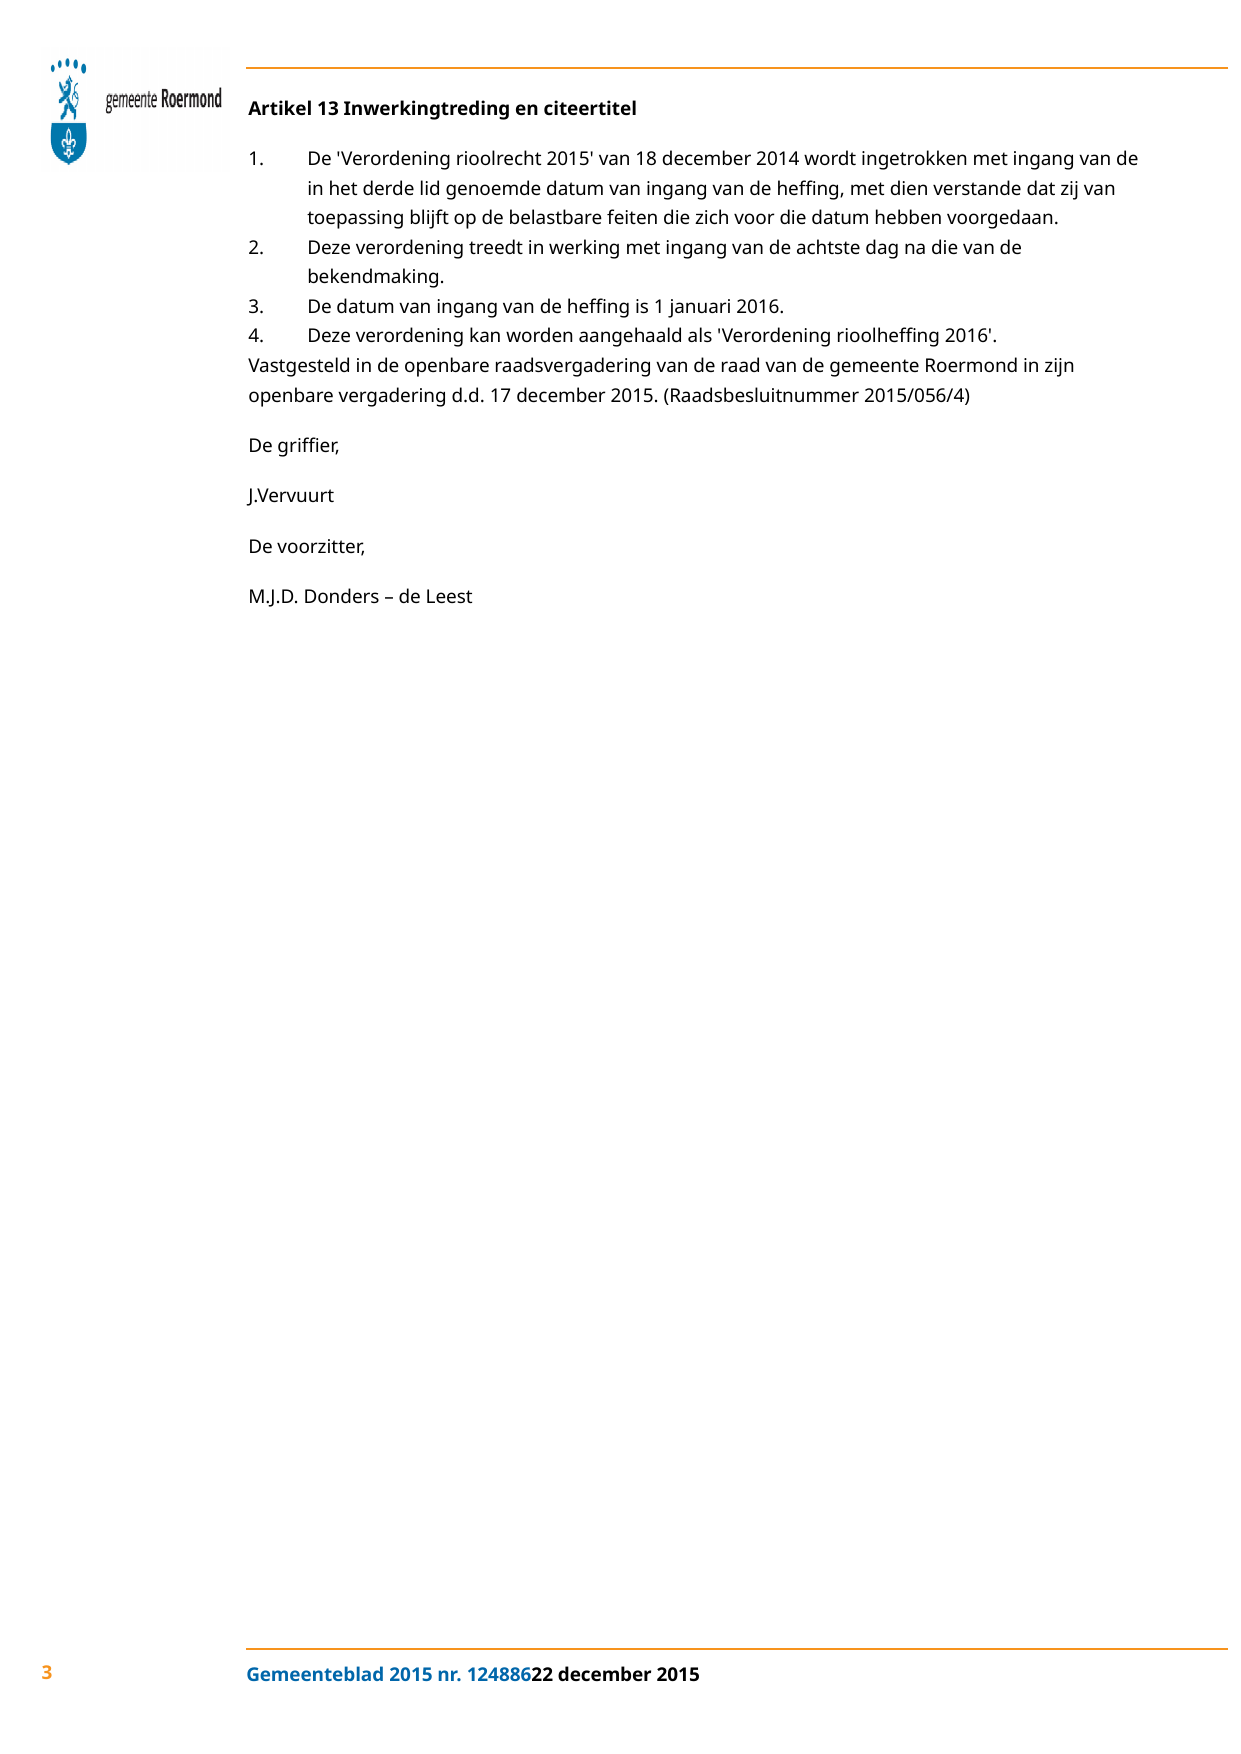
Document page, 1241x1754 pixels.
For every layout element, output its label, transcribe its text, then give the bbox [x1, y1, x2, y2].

text Vastgesteld in de openbare raadsvergadering van de raad van de gemeente Roermond in zijn openbare vergadering d.d. 17 december 2015. (Raadsbesluitnummer 2015/056/4) [248, 352, 1152, 408]
list De datum van ingang van de heffing is 1 januari 2016. [248, 293, 1152, 319]
list Deze verordening treedt in werking met ingang van de achtste dag na die van de bekendmaking. [248, 234, 1152, 289]
text De griffier, [248, 432, 1152, 458]
text Artikel 13 Inwerkingtreding en citeertitel [248, 95, 1152, 121]
list Deze verordening kan worden aangehaald als 'Verordening rioolheffing 2016'. [248, 323, 1152, 348]
text J.Vervuurt [248, 483, 1152, 508]
picture [41, 47, 231, 172]
list De 'Verordening rioolrecht 2015' van 18 december 2014 wordt ingetrokken met ingang van de in het derde lid genoemde datum van ingang van de heffing, met dien verstande dat zij van toepassing blijft op de belastbare feiten die zich voor die datum hebben voorgedaan. [248, 145, 1152, 230]
text De voorzitter, [248, 533, 1152, 559]
text M.J.D. Donders – de Leest [248, 583, 1152, 609]
